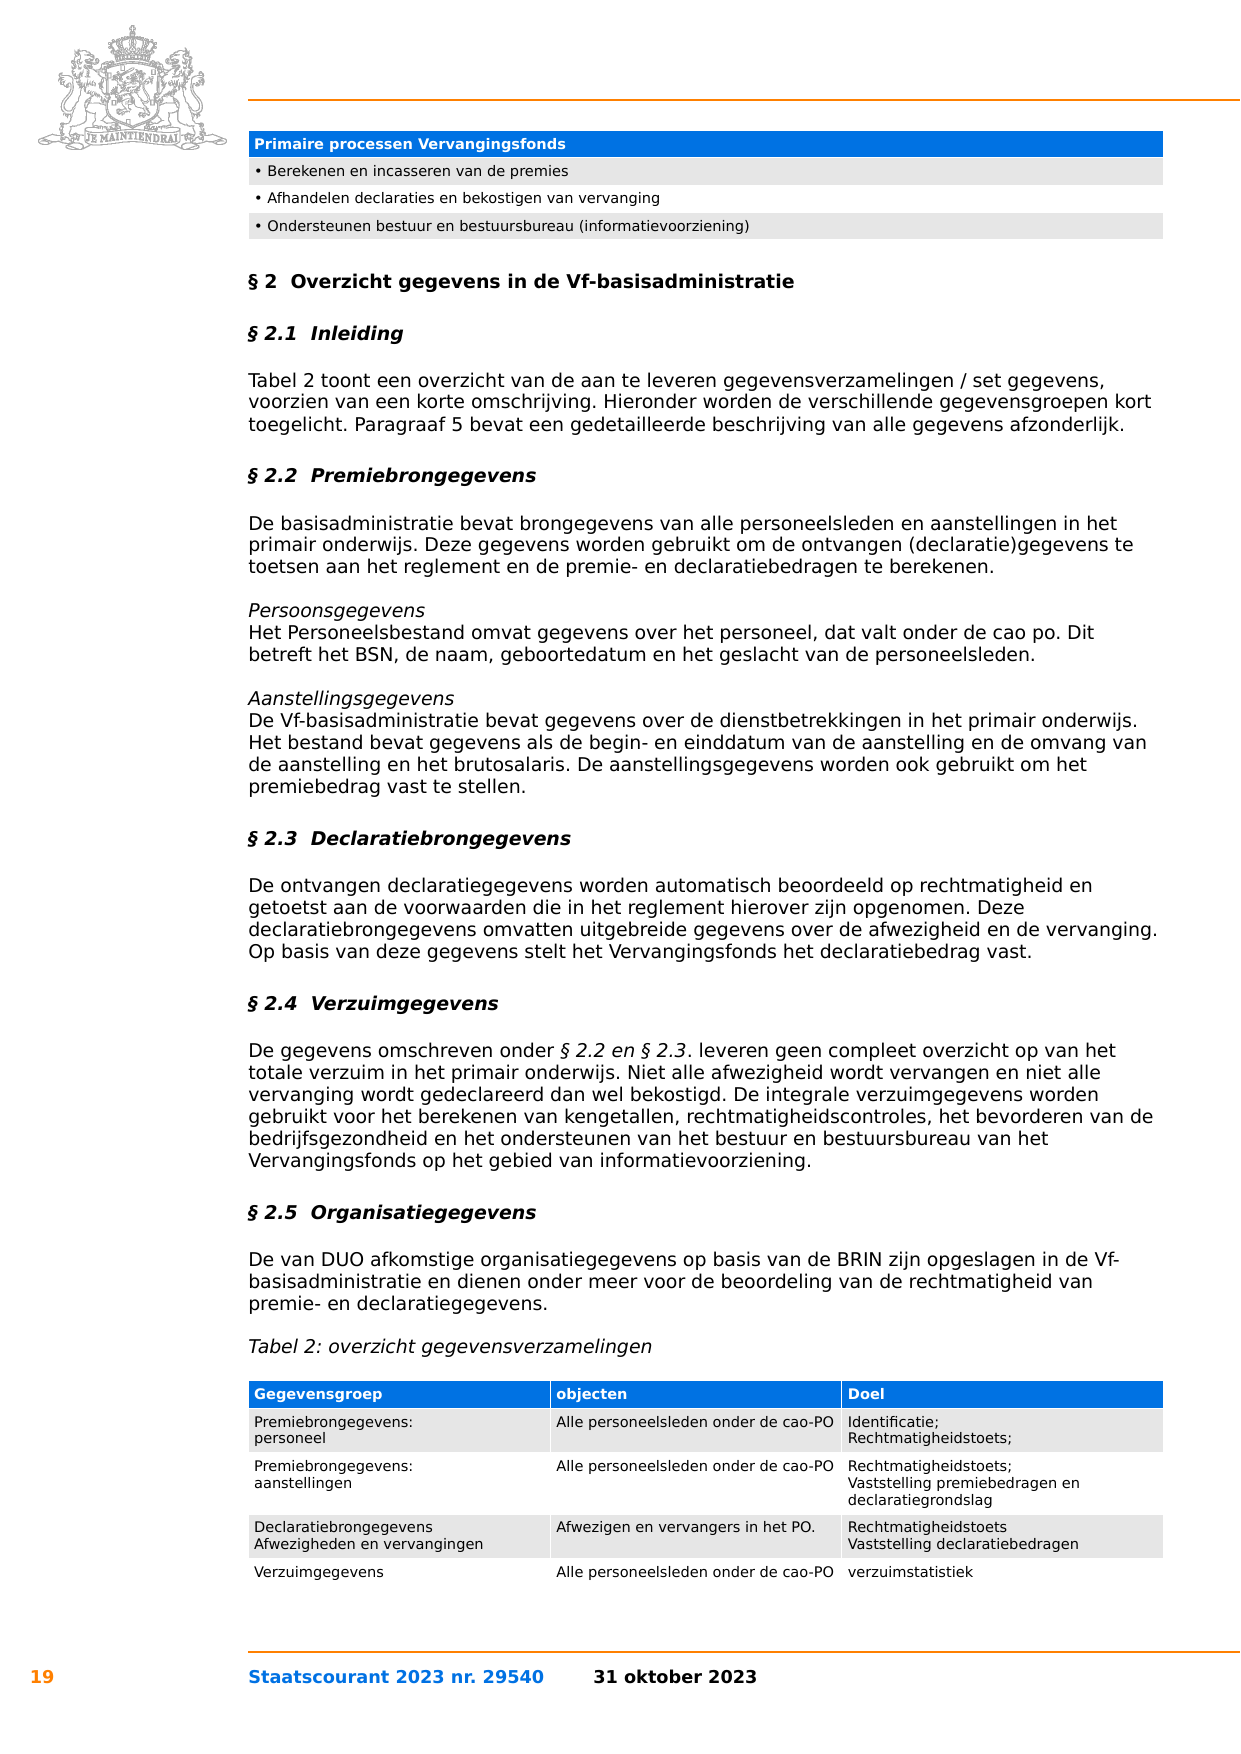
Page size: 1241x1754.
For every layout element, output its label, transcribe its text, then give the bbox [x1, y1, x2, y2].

text De Vf-basisadministratie bevat gegevens over de dienstbetrekkingen in het primair onderwijs. Het bestand bevat gegevens als de begin- en einddatum van de aanstelling en de omvang van de aanstelling en het brutosalaris. De aanstellingsgegevens worden ook gebruikt om het premiebedrag vast te stellen. [248, 710, 1163, 798]
table_cell Verzuimgegevens [249, 1559, 550, 1585]
subtitle § 2.4 Verzuimgegevens [248, 993, 1163, 1015]
table_cell verzuimstatistiek [842, 1559, 1163, 1585]
subtitle § 2 Overzicht gegevens in de Vf-basisadministratie [248, 271, 1163, 292]
text De gegevens omschreven onder § 2.2 en § 2.3. leveren geen compleet overzicht op van het totale verzuim in het primair onderwijs. Niet alle afwezigheid wordt vervangen en niet alle vervanging wordt gedeclareerd dan wel bekostigd. De integrale verzuimgegevens worden gebruikt voor het berekenen van kengetallen, rechtmatigheidscontroles, het bevorderen van de bedrijfsgezondheid en het ondersteunen van het bestuur en bestuursbureau van het Vervangingsfonds op het gebied van informatievoorziening. [248, 1040, 1163, 1172]
text Aanstellingsgegevens [248, 688, 1163, 710]
table_header Primaire processen Vervangingsfonds [249, 131, 1163, 157]
text Persoonsgegevens [248, 600, 1163, 622]
subtitle § 2.5 Organisatiegegevens [248, 1202, 1163, 1224]
text Tabel 2: overzicht gegevensverzamelingen [248, 1336, 1163, 1358]
text De basisadministratie bevat brongegevens van alle personeelsleden en aanstellingen in het primair onderwijs. Deze gegevens worden gebruikt om de ontvangen (declaratie)gegevens te toetsen aan het reglement en de premie- en declaratiebedragen te berekenen. [248, 512, 1163, 578]
text Het Personeelsbestand omvat gegevens over het personeel, dat valt onder de cao po. Dit betreft het BSN, de naam, geboortedatum en het geslacht van de personeelsleden. [248, 622, 1163, 666]
text De van DUO afkomstige organisatiegegevens op basis van de BRIN zijn opgeslagen in de Vf-basisadministratie en dienen onder meer voor de beoordeling van de rechtmatigheid van premie- en declaratiegegevens. [248, 1249, 1163, 1314]
table_cell Rechtmatigheidstoets; Vaststelling premiebedragen en declaratiegrondslag [842, 1453, 1163, 1513]
table_cell • Afhandelen declaraties en bekostigen van vervanging [249, 186, 1163, 212]
table_header objecten [551, 1381, 841, 1408]
table_cell • Berekenen en incasseren van de premies [249, 158, 1163, 185]
table_cell Identificatie; Rechtmatigheidstoets; [842, 1409, 1163, 1452]
table_header Gegevensgroep [249, 1381, 550, 1408]
table_cell Alle personeelsleden onder de cao-PO [551, 1409, 841, 1452]
text Tabel 2 toont een overzicht van de aan te leveren gegevensverzamelingen / set gegevens, voorzien van een korte omschrijving. Hieronder worden de verschillende gegevensgroepen kort toegelicht. Paragraaf 5 bevat een gedetailleerde beschrijving van alle gegevens afzonderlijk. [248, 369, 1163, 435]
table_cell Afwezigen en vervangers in het PO. [551, 1515, 841, 1558]
table_cell Premiebrongegevens: aanstellingen [249, 1453, 550, 1513]
picture [38, 25, 227, 150]
subtitle § 2.1 Inleiding [248, 322, 1163, 344]
table_cell Alle personeelsleden onder de cao-PO [551, 1559, 841, 1585]
subtitle § 2.3 Declaratiebrongegevens [248, 828, 1163, 850]
table_cell Alle personeelsleden onder de cao-PO [551, 1453, 841, 1513]
table_cell • Ondersteunen bestuur en bestuursbureau (informatievoorziening) [249, 213, 1163, 239]
table_header Doel [842, 1381, 1163, 1408]
text De ontvangen declaratiegegevens worden automatisch beoordeeld op rechtmatigheid en getoetst aan de voorwaarden die in het reglement hierover zijn opgenomen. Deze declaratiebrongegevens omvatten uitgebreide gegevens over de afwezigheid en de vervanging. Op basis van deze gegevens stelt het Vervangingsfonds het declaratiebedrag vast. [248, 875, 1163, 963]
table_cell Premiebrongegevens: personeel [249, 1409, 550, 1452]
table_cell Declaratiebrongegevens Afwezigheden en vervangingen [249, 1515, 550, 1558]
table_cell Rechtmatigheidstoets Vaststelling declaratiebedragen [842, 1515, 1163, 1558]
subtitle § 2.2 Premiebrongegevens [248, 465, 1163, 487]
